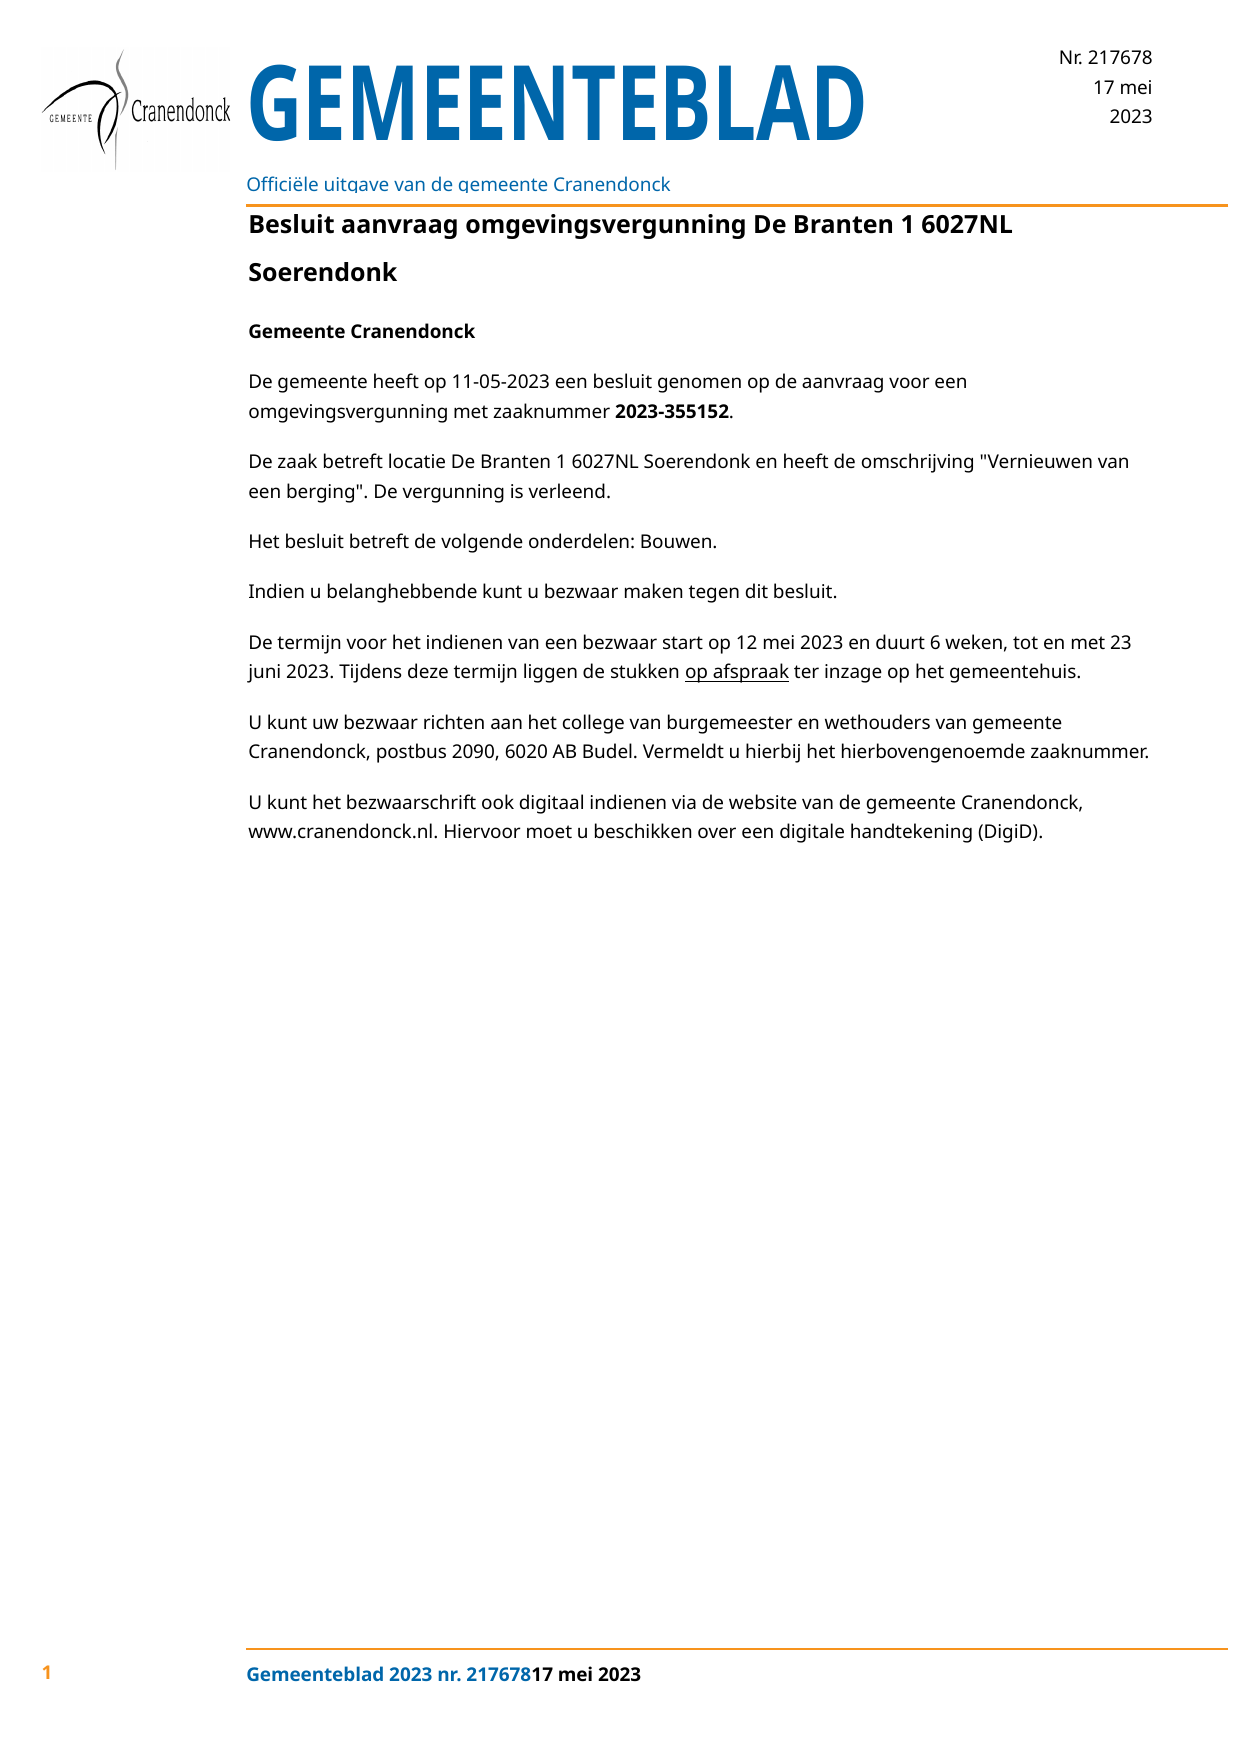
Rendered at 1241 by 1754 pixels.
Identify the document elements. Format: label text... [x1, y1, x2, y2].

text Het besluit betreft de volgende onderdelen: Bouwen. [248, 528, 1152, 554]
text Indien u belanghebbende kunt u bezwaar maken tegen dit besluit. [248, 579, 1152, 604]
text Besluit aanvraag omgevingsvergunning De Branten 1 6027NL Soerendonk [248, 207, 1152, 288]
text De zaak betreft locatie De Branten 1 6027NL Soerendonk en heeft de omschrijving "Vernieuwen van een berging". De vergunning is verleend. [248, 448, 1152, 504]
text De gemeente heeft op 11-05-2023 een besluit genomen op de aanvraag voor een omgevingsvergunning met zaaknummer 2023-355152. [248, 368, 1152, 424]
text De termijn voor het indienen van een bezwaar start op 12 mei 2023 en duurt 6 weken, tot en met 23 juni 2023. Tijdens deze termijn liggen de stukken op afspraak ter inzage op het gemeentehuis. [248, 629, 1152, 684]
picture [41, 47, 231, 172]
text Gemeente Cranendonck [248, 318, 1152, 344]
text U kunt het bezwaarschrift ook digitaal indienen via de website van de gemeente Cranendonck, www.cranendonck.nl. Hiervoor moet u beschikken over een digitale handtekening (DigiD). [248, 789, 1152, 844]
text U kunt uw bezwaar richten aan het college van burgemeester en wethouders van gemeente Cranendonck, postbus 2090, 6020 AB Budel. Vermeldt u hierbij het hierbovengenoemde zaaknummer. [248, 709, 1152, 764]
